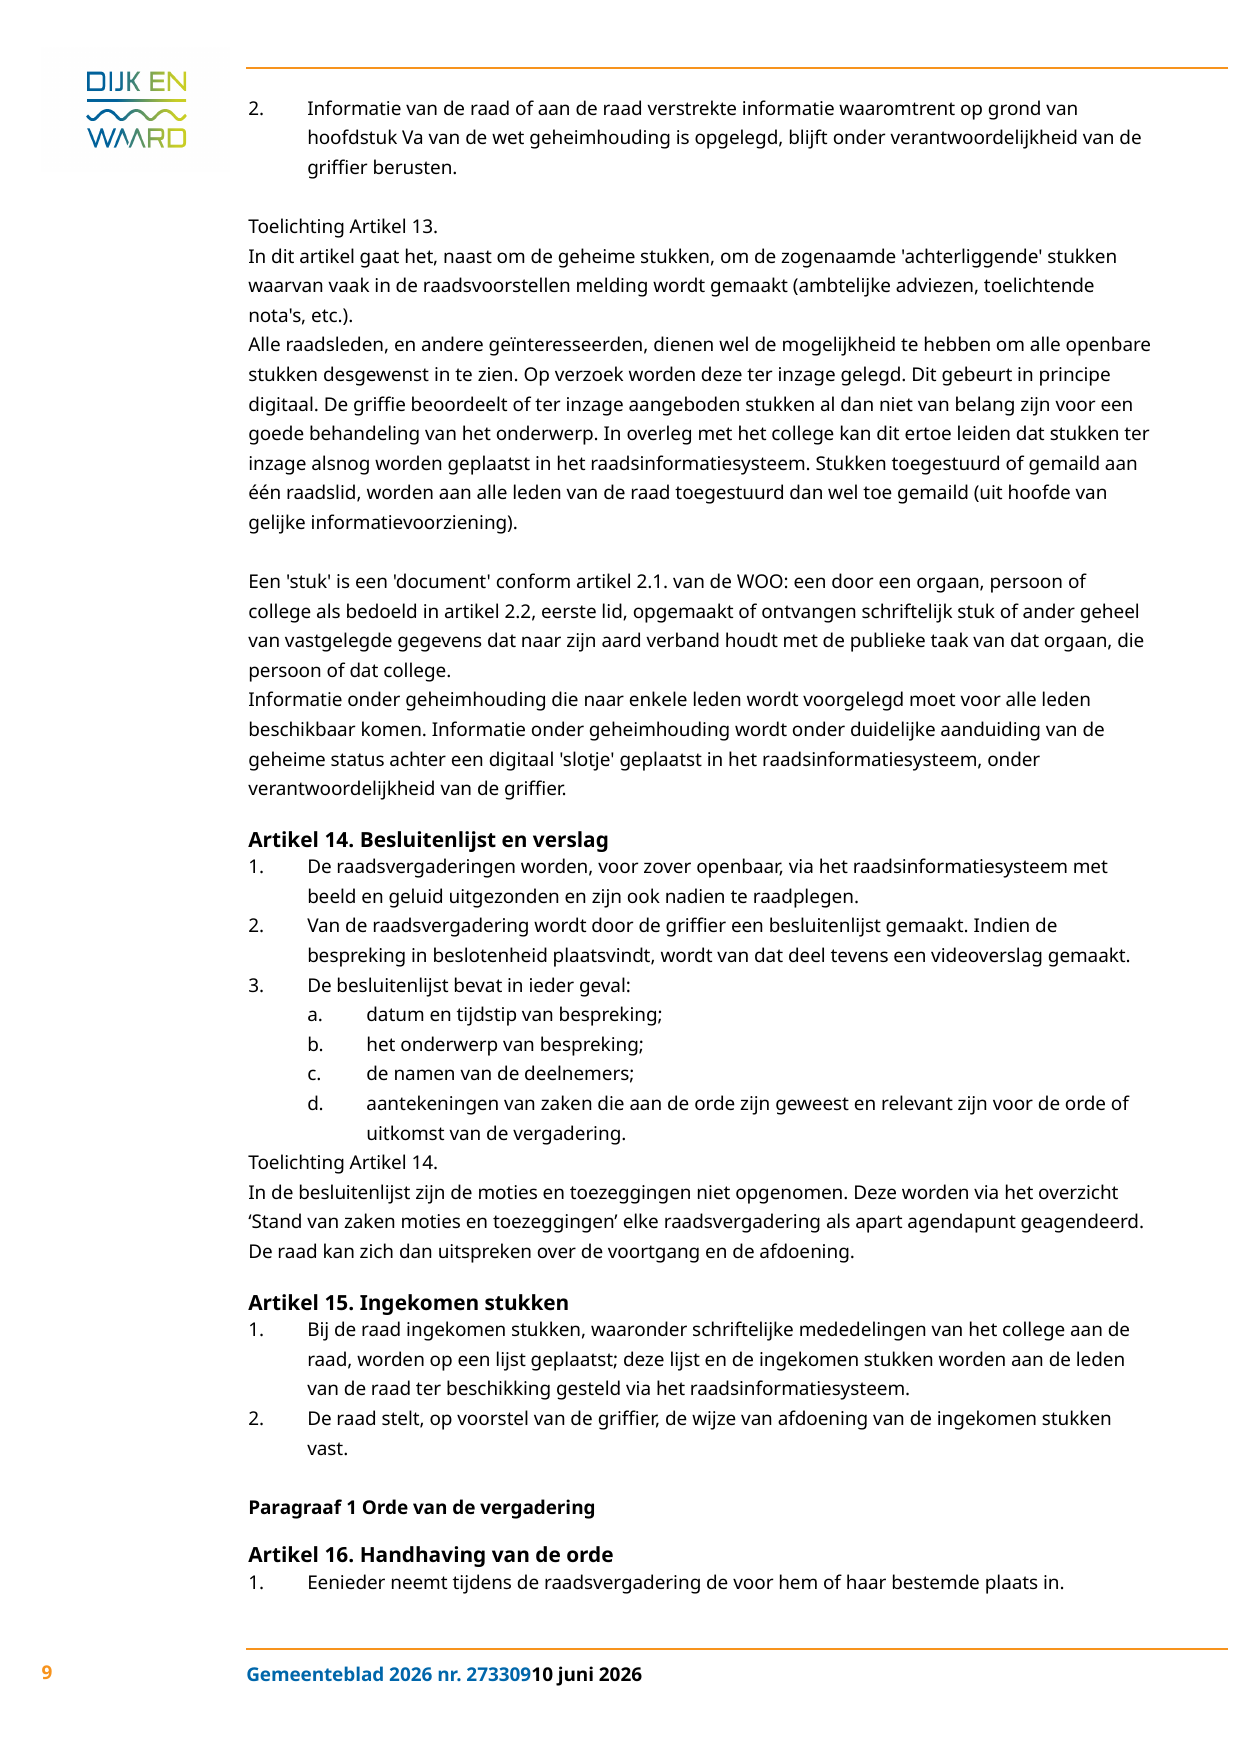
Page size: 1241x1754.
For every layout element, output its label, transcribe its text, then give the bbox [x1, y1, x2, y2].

list het onderwerp van bespreking; [307, 1031, 1152, 1057]
text Paragraaf 1 Orde van de vergadering [248, 1494, 1152, 1520]
list Eenieder neemt tijdens de raadsvergadering de voor hem of haar bestemde plaats in. [248, 1569, 1152, 1595]
text Artikel 15. Ingekomen stukken [248, 1288, 1152, 1316]
list aantekeningen van zaken die aan de orde zijn geweest en relevant zijn voor de orde of uitkomst van de vergadering. [307, 1090, 1152, 1146]
list De raadsvergaderingen worden, voor zover openbaar, via het raadsinformatiesysteem met beeld en geluid uitgezonden en zijn ook nadien te raadplegen. [248, 853, 1152, 909]
list De raad stelt, op voorstel van de griffier, de wijze van afdoening van de ingekomen stukken vast. [248, 1405, 1152, 1461]
table_header Toelichting Artikel 13. In dit artikel gaat het, naast om de geheime stukken, om de zogenaamde 'achterliggende' stukken waarvan vaak in de raadsvoorstellen melding wordt gemaakt (ambtelijke adviezen, toelichtende nota's, etc.). Alle raadsleden, en andere geïnteresseerden, dienen wel de mogelijkheid te hebben om alle openbare stukken desgewenst in te zien. Op verzoek worden deze ter inzage gelegd. Dit gebeurt in principe digitaal. De griffie beoordeelt of ter inzage aangeboden stukken al dan niet van belang zijn voor een goede behandeling van het onderwerp. In overleg met het college kan dit ertoe leiden dat stukken ter inzage alsnog worden geplaatst in het raadsinformatiesysteem. Stukken toegestuurd of gemaild aan één raadslid, worden aan alle leden van de raad toegestuurd dan wel toe gemaild (uit hoofde van gelijke informatievoorziening). Een 'stuk' is een 'document' conform artikel 2.1. van de WOO: een door een orgaan, persoon of college als bedoeld in artikel 2.2, eerste lid, opgemaakt of ontvangen schriftelijk stuk of ander geheel van vastgelegde gegevens dat naar zijn aard verband houdt met de publieke taak van dat orgaan, die persoon of dat college. Informatie onder geheimhouding die naar enkele leden wordt voorgelegd moet voor alle leden beschikbaar komen. Informatie onder geheimhouding wordt onder duidelijke aanduiding van de geheime status achter een digitaal 'slotje' geplaatst in het raadsinformatiesysteem, onder verantwoordelijkheid van de griffier. [248, 213, 1152, 801]
picture [41, 47, 231, 172]
list Bij de raad ingekomen stukken, waaronder schriftelijke mededelingen van het college aan de raad, worden op een lijst geplaatst; deze lijst en de ingekomen stukken worden aan de leden van de raad ter beschikking gesteld via het raadsinformatiesysteem. [248, 1316, 1152, 1401]
table_header Toelichting Artikel 14. In de besluitenlijst zijn de moties en toezeggingen niet opgenomen. Deze worden via het overzicht ‘Stand van zaken moties en toezeggingen’ elke raadsvergadering als apart agendapunt geagendeerd. De raad kan zich dan uitspreken over de voortgang en de afdoening. [248, 1150, 1152, 1264]
list de namen van de deelnemers; [307, 1061, 1152, 1086]
list Informatie van de raad of aan de raad verstrekte informatie waaromtrent op grond van hoofdstuk Va van de wet geheimhouding is opgelegd, blijft onder verantwoordelijkheid van de griffier berusten. [248, 95, 1152, 180]
list datum en tijdstip van bespreking; [307, 1001, 1152, 1027]
text Artikel 14. Besluitenlijst en verslag [248, 825, 1152, 853]
list Van de raadsvergadering wordt door de griffier een besluitenlijst gemaakt. Indien de bespreking in beslotenheid plaatsvindt, wordt van dat deel tevens een videoverslag gemaakt. [248, 913, 1152, 968]
text Artikel 16. Handhaving van de orde [248, 1541, 1152, 1569]
list De besluitenlijst bevat in ieder geval: [248, 972, 1152, 998]
